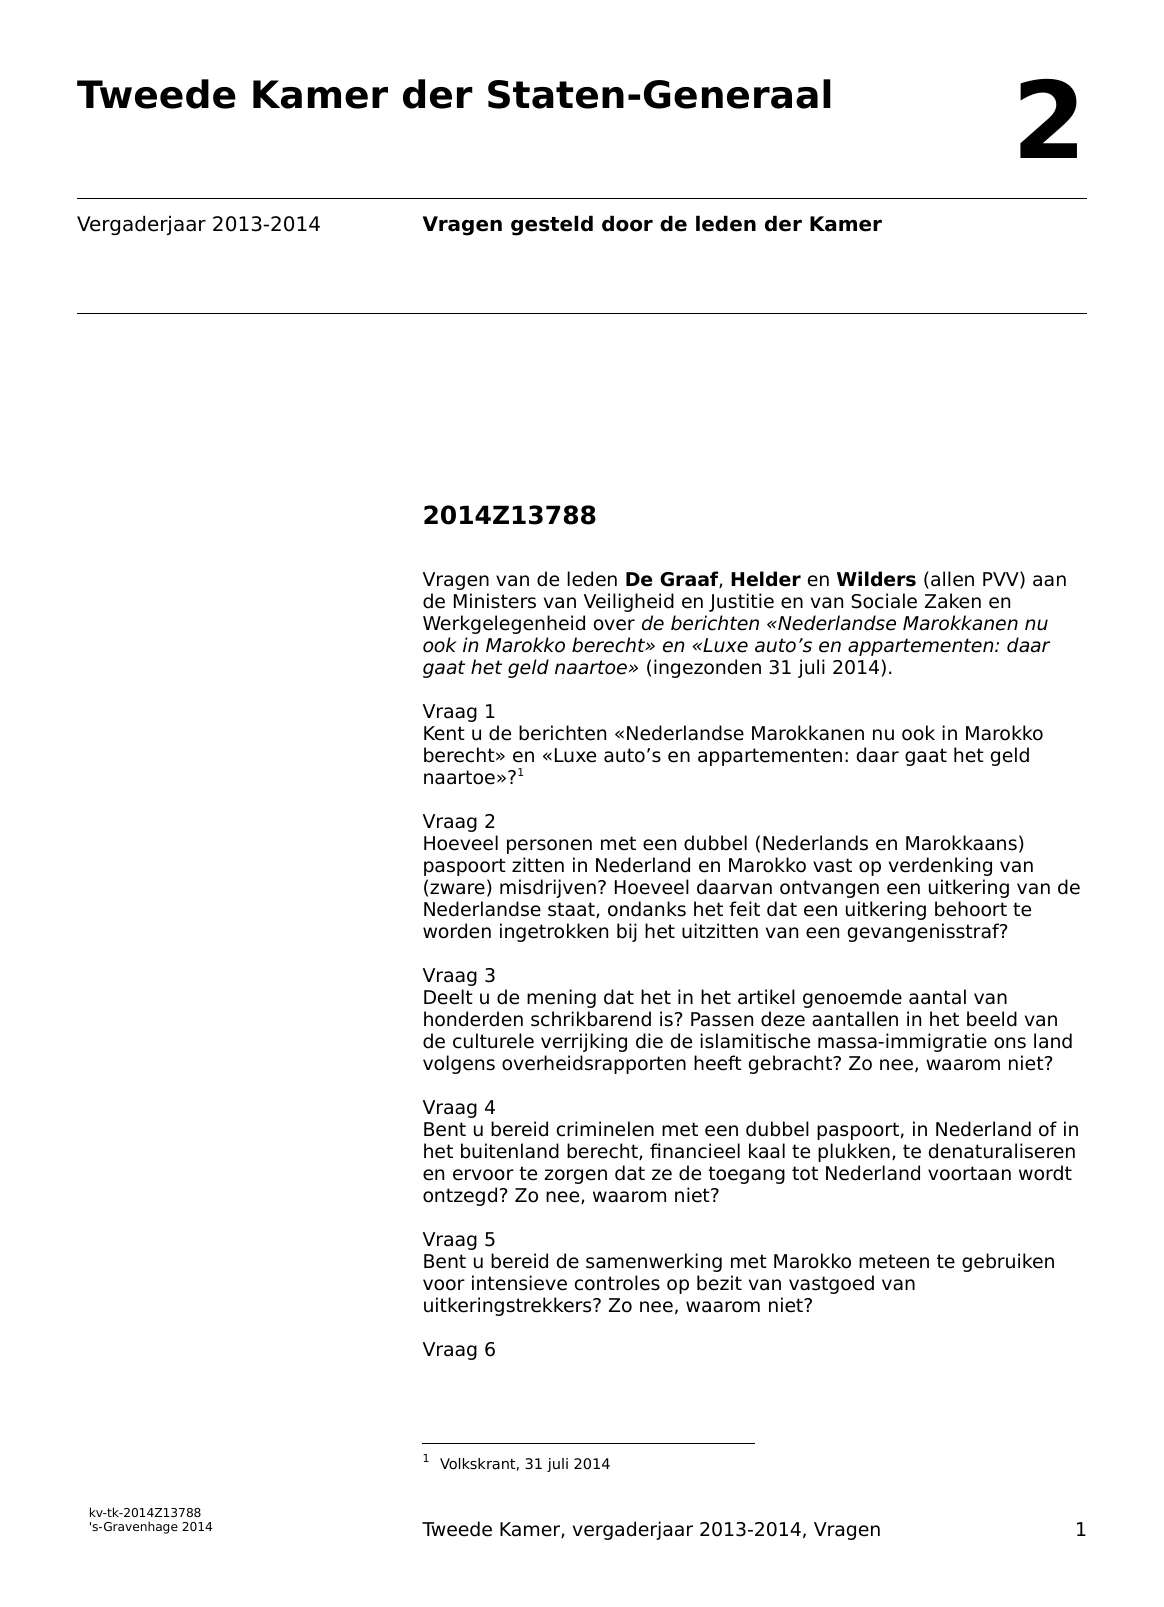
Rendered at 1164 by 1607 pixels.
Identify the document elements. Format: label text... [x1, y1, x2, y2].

text Deelt u de mening dat het in het artikel genoemde aantal van honderden schrikbarend is? Passen deze aantallen in het beeld van de culturele verrijking die de islamitische massa-immigratie ons land volgens overheidsrapporten heeft gebracht? Zo nee, waarom niet? [422, 987, 1087, 1075]
text Vraag 1 [422, 701, 1087, 723]
text 2014Z13788 [422, 501, 1087, 531]
table_cell Vergaderjaar 2013-2014 [77, 199, 422, 313]
table_header Tweede Kamer der Staten-Generaal [77, 59, 886, 198]
table_header 2 [886, 59, 1087, 198]
text Kent u de berichten «Nederlandse Marokkanen nu ook in Marokko berecht» en «Luxe auto’s en appartementen: daar gaat het geld naartoe»? [422, 723, 1087, 789]
text Vraag 4 [422, 1097, 1087, 1119]
text Volkskrant, 31 juli 2014 [422, 1452, 1087, 1474]
text 's-Gravenhage 2014 [88, 1520, 323, 1534]
text Vraag 2 [422, 811, 1087, 833]
text Vraag 6 [422, 1339, 1087, 1361]
text Bent u bereid criminelen met een dubbel paspoort, in Nederland of in het buitenland berecht, financieel kaal te plukken, te denaturaliseren en ervoor te zorgen dat ze de toegang tot Nederland voortaan wordt ontzegd? Zo nee, waarom niet? [422, 1119, 1087, 1207]
table_cell Vragen gesteld door de leden der Kamer [422, 199, 1087, 313]
text Vraag 3 [422, 965, 1087, 987]
text Vraag 5 [422, 1229, 1087, 1251]
text Vragen van de leden De Graaf, Helder en Wilders (allen PVV) aan de Ministers van Veiligheid en Justitie en van Sociale Zaken en Werkgelegenheid over de berichten «Nederlandse Marokkanen nu ook in Marokko berecht» en «Luxe auto’s en appartementen: daar gaat het geld naartoe» (ingezonden 31 juli 2014). [422, 569, 1087, 679]
text Hoeveel personen met een dubbel (Nederlands en Marokkaans) paspoort zitten in Nederland en Marokko vast op verdenking van (zware) misdrijven? Hoeveel daarvan ontvangen een uitkering van de Nederlandse staat, ondanks het feit dat een uitkering behoort te worden ingetrokken bij het uitzitten van een gevangenisstraf? [422, 833, 1087, 943]
text Bent u bereid de samenwerking met Marokko meteen te gebruiken voor intensieve controles op bezit van vastgoed van uitkeringstrekkers? Zo nee, waarom niet? [422, 1251, 1087, 1317]
text kv-tk-2014Z13788 [88, 1506, 323, 1520]
